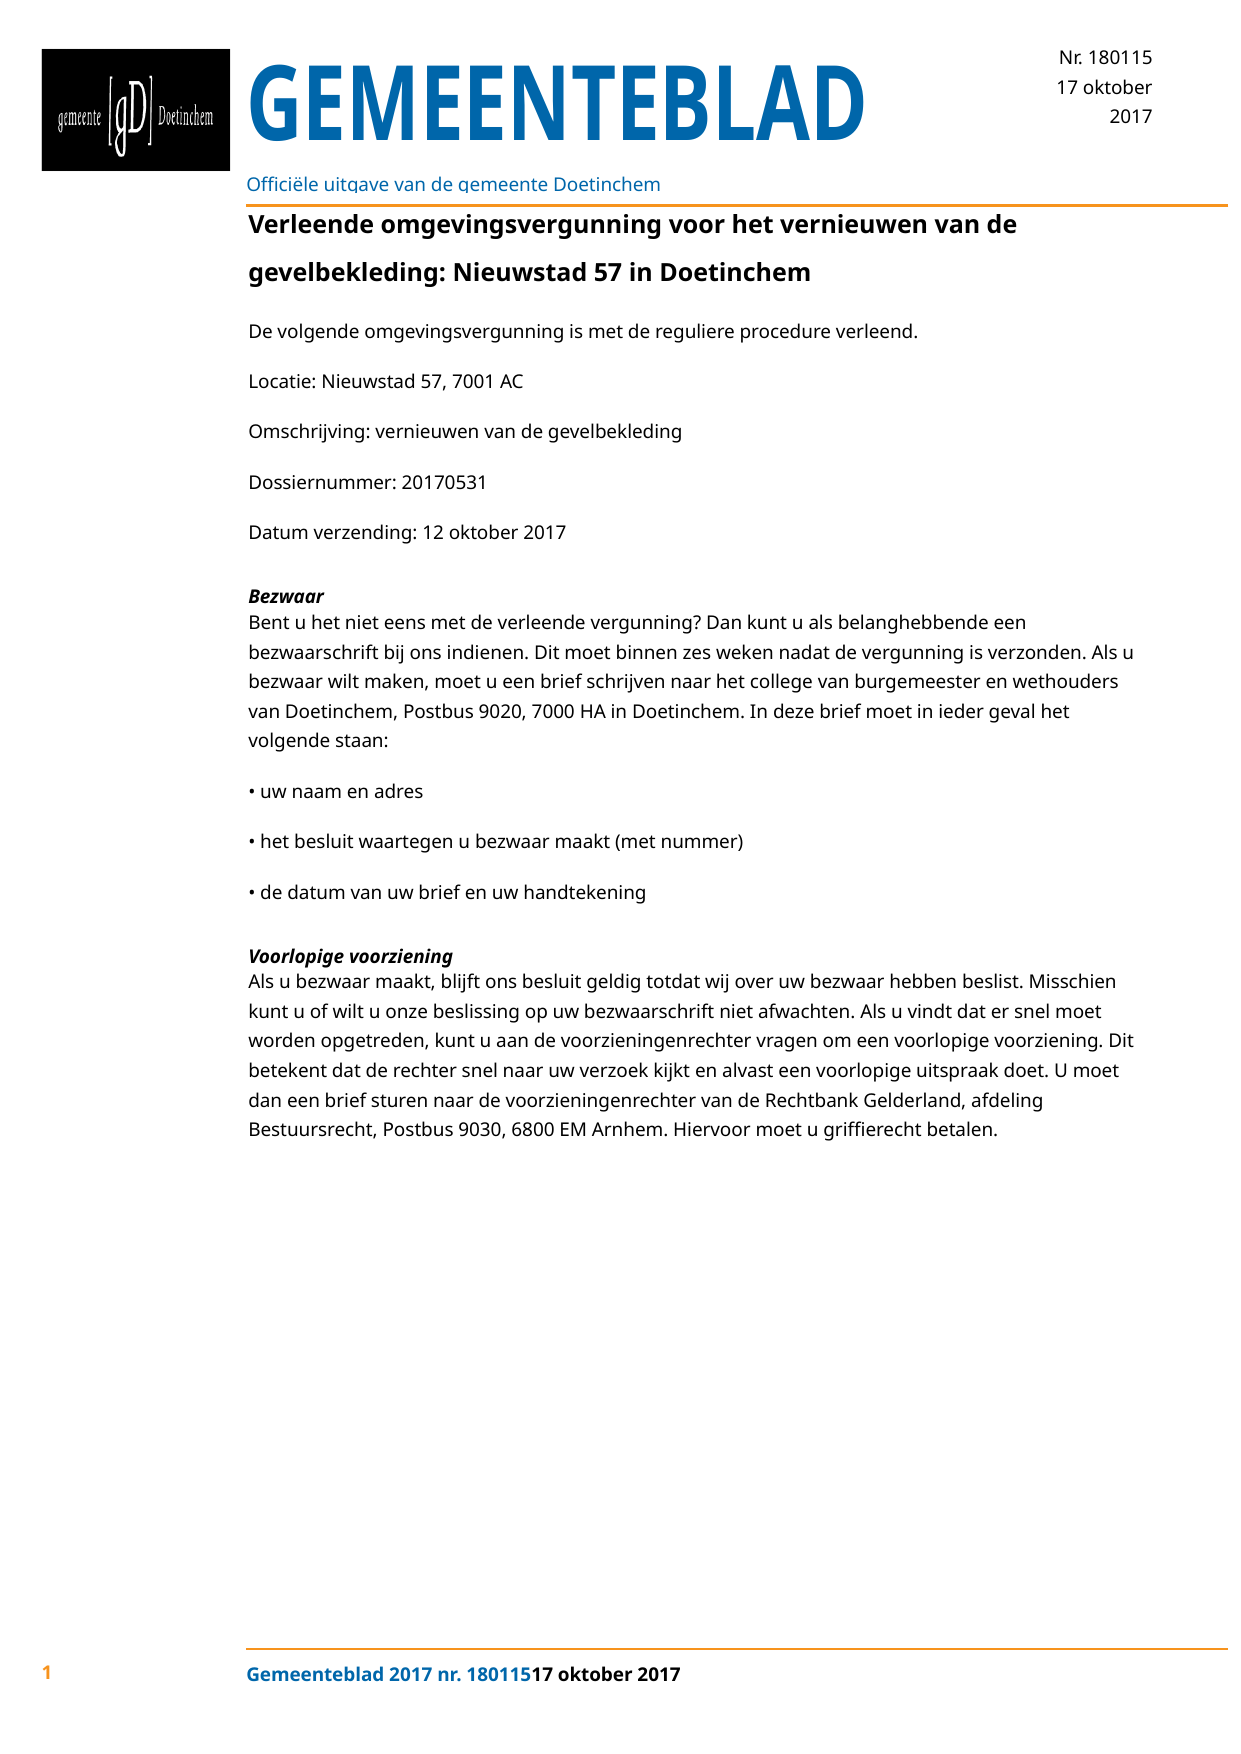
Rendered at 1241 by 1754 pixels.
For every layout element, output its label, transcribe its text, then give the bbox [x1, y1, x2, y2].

text • uw naam en adres [248, 778, 1152, 804]
text Bent u het niet eens met de verleende vergunning? Dan kunt u als belanghebbende een bezwaarschrift bij ons indienen. Dit moet binnen zes weken nadat de vergunning is verzonden. Als u bezwaar wilt maken, moet u een brief schrijven naar het college van burgemeester en wethouders van Doetinchem, Postbus 9020, 7000 HA in Doetinchem. In deze brief moet in ieder geval het volgende staan: [248, 609, 1152, 753]
text Voorlopige voorziening [248, 943, 1152, 968]
text • de datum van uw brief en uw handtekening [248, 879, 1152, 904]
picture [41, 47, 231, 172]
text Bezwaar [248, 583, 1152, 609]
text Locatie: Nieuwstad 57, 7001 AC [248, 368, 1152, 394]
text Datum verzending: 12 oktober 2017 [248, 519, 1152, 545]
text Verleende omgevingsvergunning voor het vernieuwen van de gevelbekleding: Nieuwstad 57 in Doetinchem [248, 207, 1152, 288]
text De volgende omgevingsvergunning is met de reguliere procedure verleend. [248, 318, 1152, 344]
text • het besluit waartegen u bezwaar maakt (met nummer) [248, 828, 1152, 854]
text Dossiernummer: 20170531 [248, 469, 1152, 495]
text Als u bezwaar maakt, blijft ons besluit geldig totdat wij over uw bezwaar hebben beslist. Misschien kunt u of wilt u onze beslissing op uw bezwaarschrift niet afwachten. Als u vindt dat er snel moet worden opgetreden, kunt u aan de voorzieningenrechter vragen om een voorlopige voorziening. Dit betekent dat de rechter snel naar uw verzoek kijkt en alvast een voorlopige uitspraak doet. U moet dan een brief sturen naar de voorzieningenrechter van de Rechtbank Gelderland, afdeling Bestuursrecht, Postbus 9030, 6800 EM Arnhem. Hiervoor moet u griffierecht betalen. [248, 968, 1152, 1142]
text Omschrijving: vernieuwen van de gevelbekleding [248, 419, 1152, 444]
